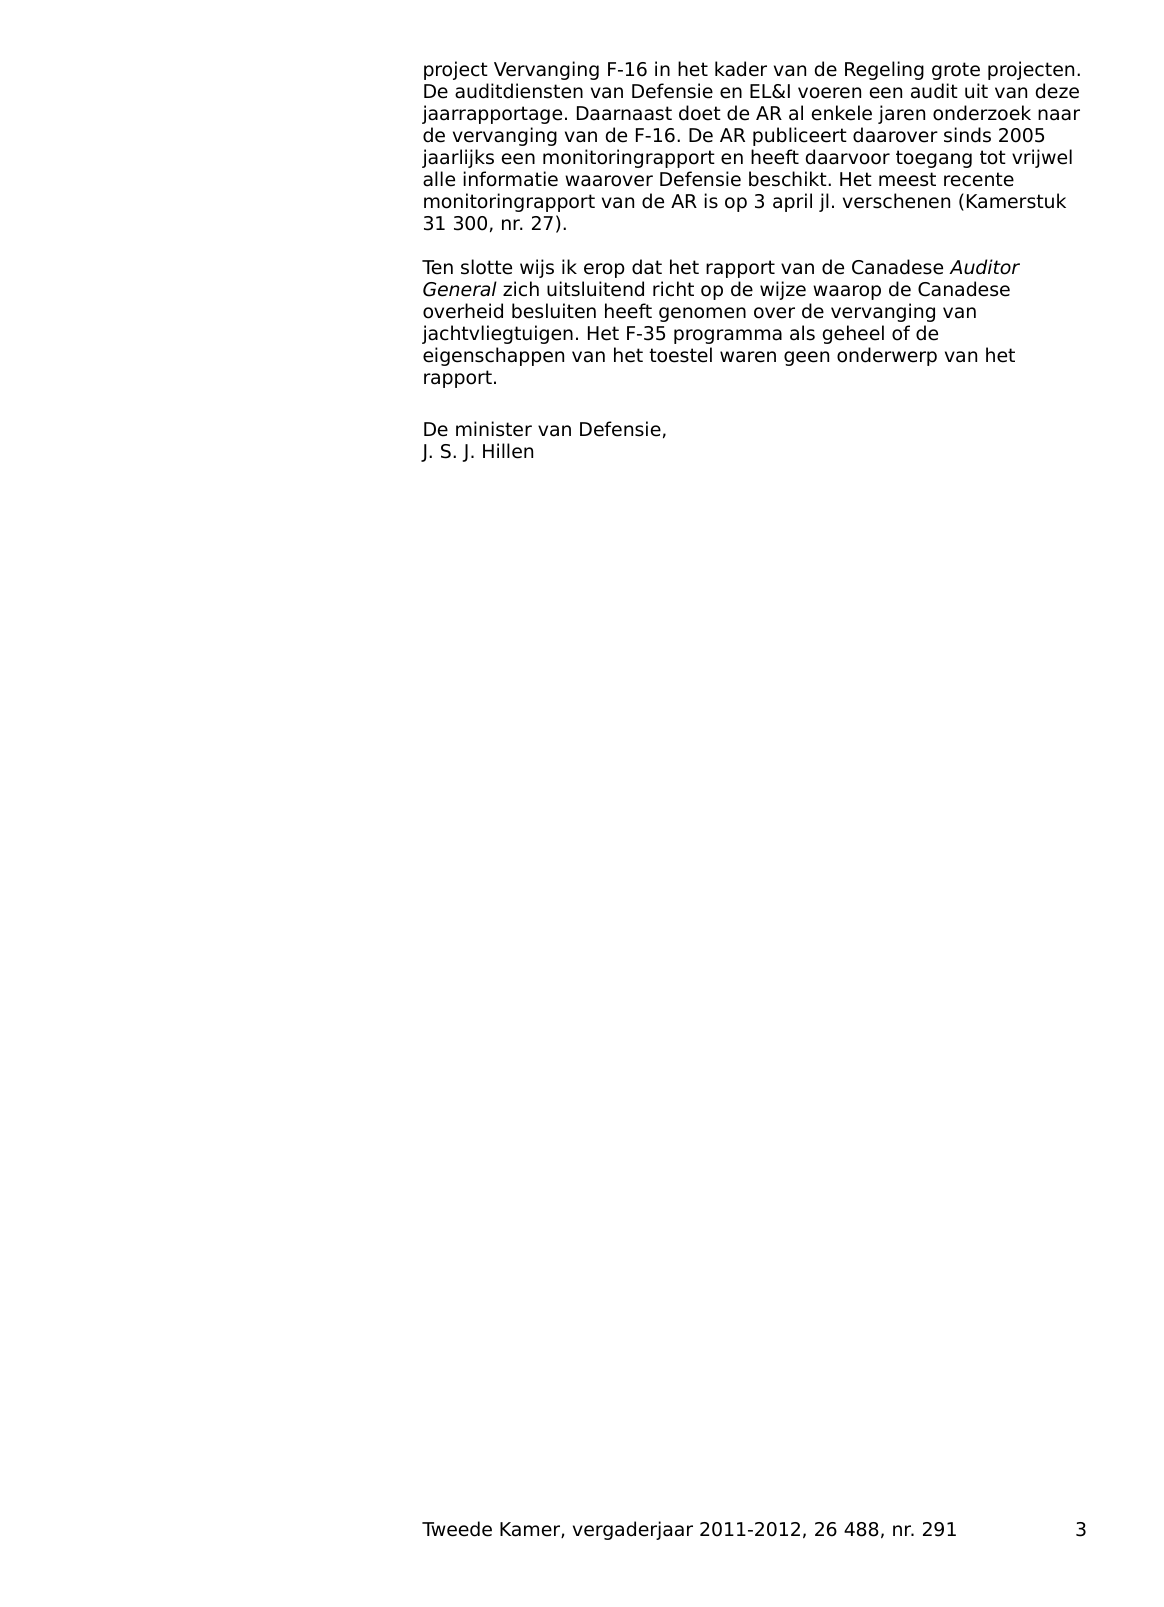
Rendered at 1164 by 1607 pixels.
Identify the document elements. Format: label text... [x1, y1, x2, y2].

text Ten slotte wijs ik erop dat het rapport van de Canadese Auditor General zich uitsluitend richt op de wijze waarop de Canadese overheid besluiten heeft genomen over de vervanging van jachtvliegtuigen. Het F-35 programma als geheel of de eigenschappen van het toestel waren geen onderwerp van het rapport. [422, 257, 1087, 389]
text project Vervanging F-16 in het kader van de Regeling grote projecten. De auditdiensten van Defensie en EL&I voeren een audit uit van deze jaarrapportage. Daarnaast doet de AR al enkele jaren onderzoek naar de vervanging van de F-16. De AR publiceert daarover sinds 2005 jaarlijks een monitoringrapport en heeft daarvoor toegang tot vrijwel alle informatie waarover Defensie beschikt. Het meest recente monitoringrapport van de AR is op 3 april jl. verschenen (Kamerstuk 31 300, nr. 27). [422, 59, 1087, 235]
text De minister van Defensie, J. S. J. Hillen [422, 419, 1087, 463]
